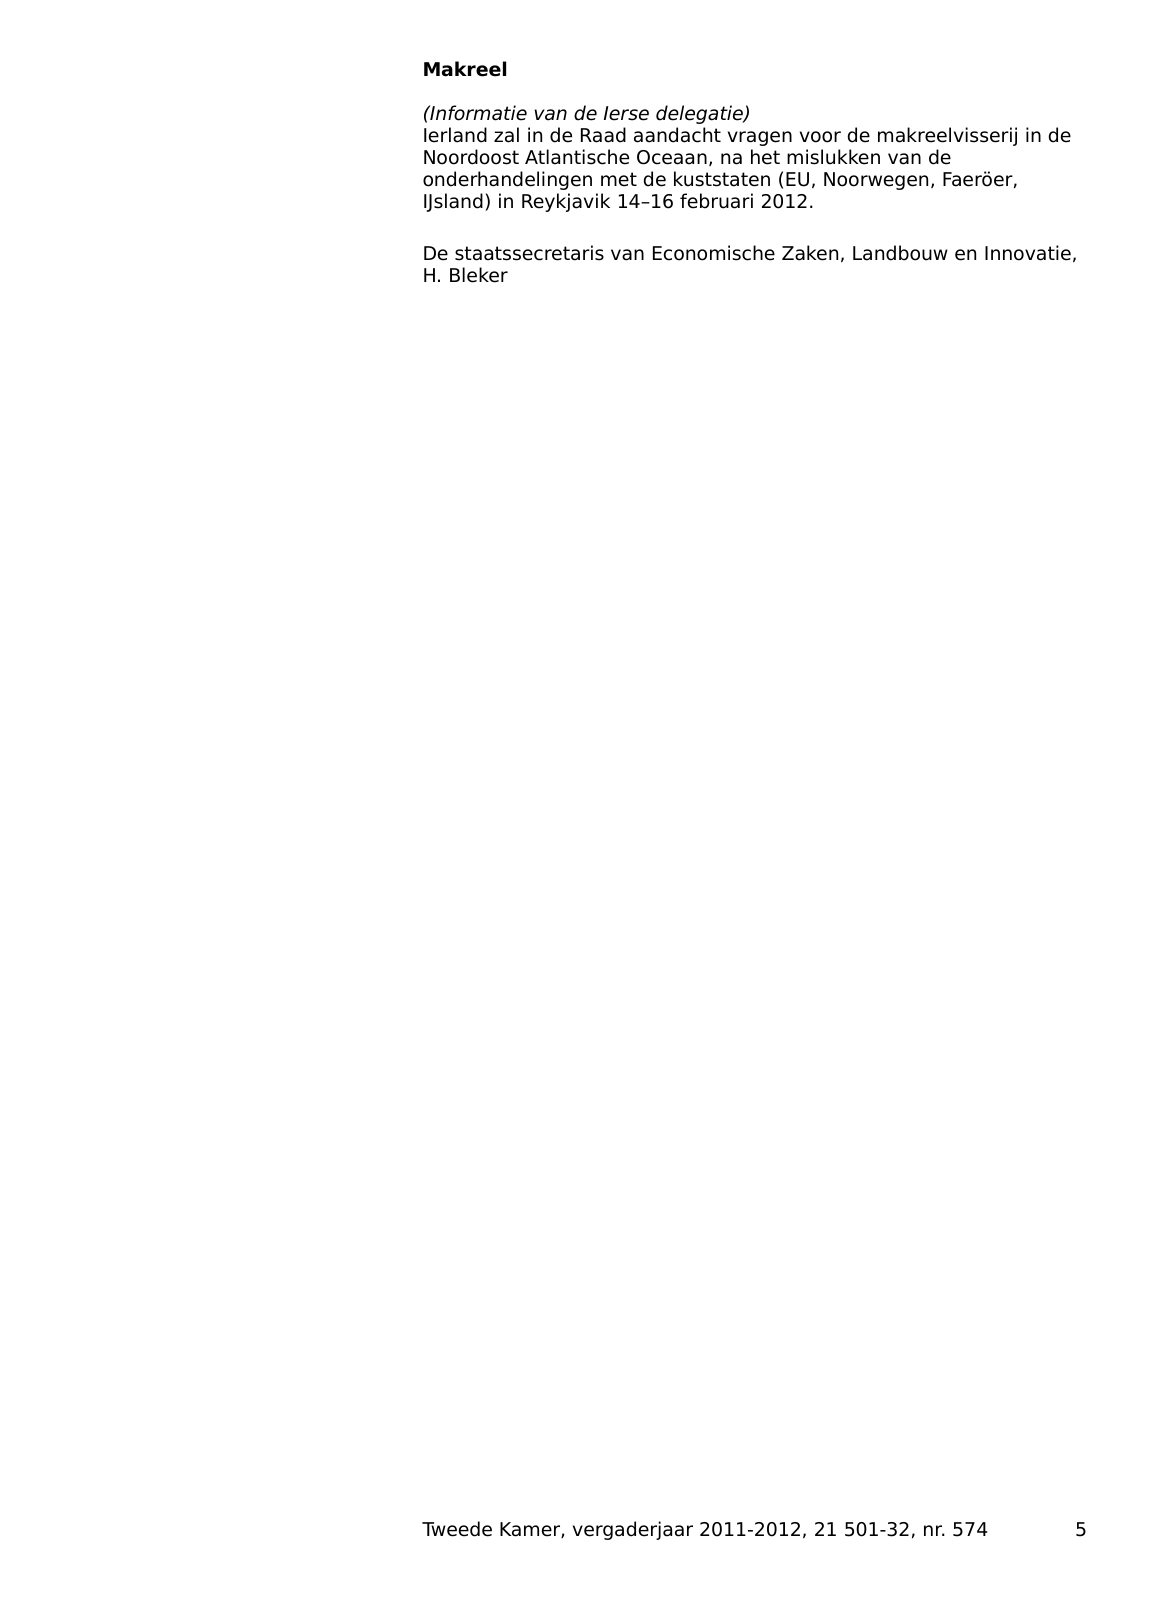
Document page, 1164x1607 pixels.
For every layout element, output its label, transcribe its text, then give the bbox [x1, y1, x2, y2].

text De staatssecretaris van Economische Zaken, Landbouw en Innovatie, H. Bleker [422, 243, 1087, 287]
text Ierland zal in de Raad aandacht vragen voor de makreelvisserij in de Noordoost Atlantische Oceaan, na het mislukken van de onderhandelingen met de kuststaten (EU, Noorwegen, Faeröer, IJsland) in Reykjavik 14–16 februari 2012. [422, 125, 1087, 213]
subtitle (Informatie van de Ierse delegatie) [422, 103, 1087, 125]
subtitle Makreel [422, 59, 1087, 81]
